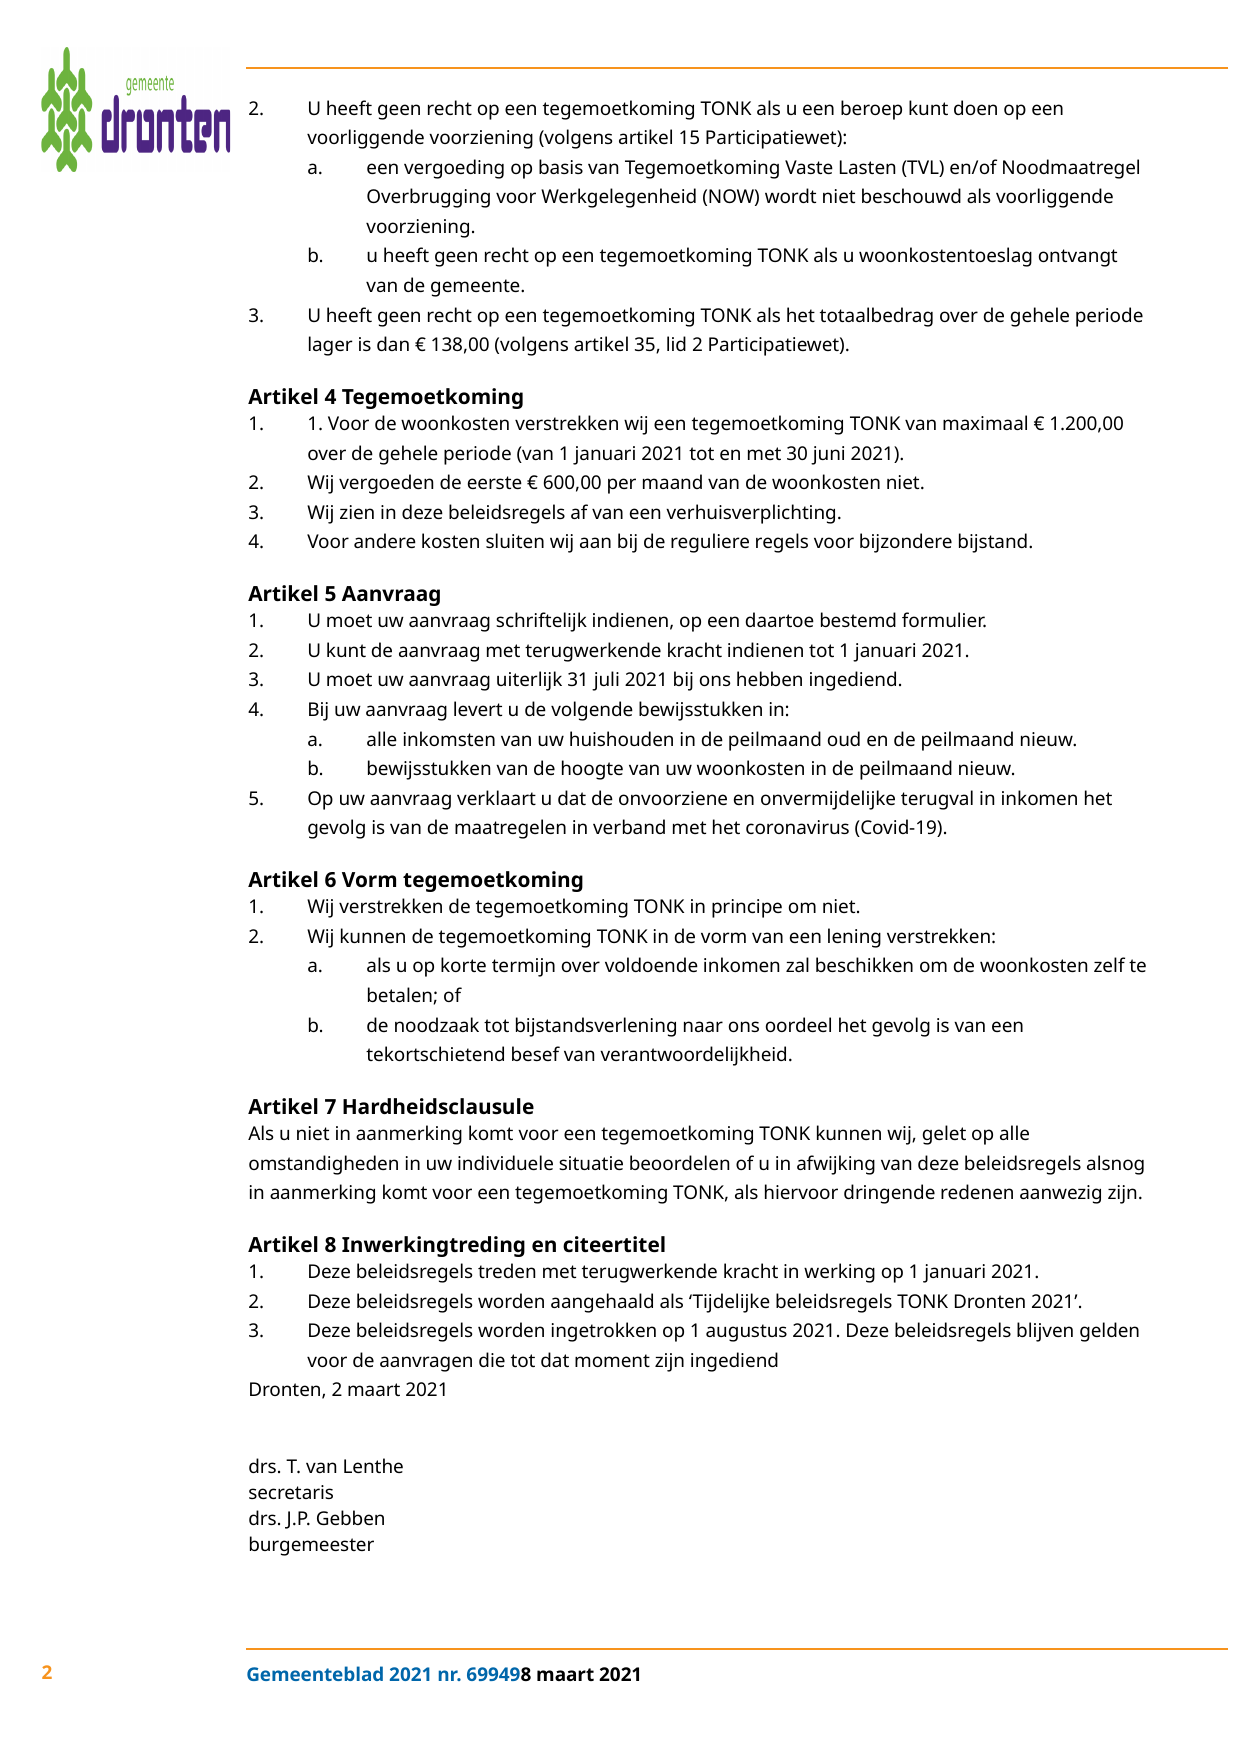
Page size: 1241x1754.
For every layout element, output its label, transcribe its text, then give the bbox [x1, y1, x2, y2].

list U heeft geen recht op een tegemoetkoming TONK als u een beroep kunt doen op een voorliggende voorziening (volgens artikel 15 Participatiewet): [248, 95, 1152, 150]
list u heeft geen recht op een tegemoetkoming TONK als u woonkostentoeslag ontvangt van de gemeente. [307, 243, 1152, 298]
list U kunt de aanvraag met terugwerkende kracht indienen tot 1 januari 2021. [248, 637, 1152, 663]
list alle inkomsten van uw huishouden in de peilmaand oud en de peilmaand nieuw. [307, 726, 1152, 752]
list Deze beleidsregels worden ingetrokken op 1 augustus 2021. Deze beleidsregels blijven gelden voor de aanvragen die tot dat moment zijn ingediend [248, 1317, 1152, 1373]
text Artikel 5 Aanvraag [248, 579, 1152, 607]
text Artikel 7 Hardheidsclausule [248, 1092, 1152, 1120]
picture [41, 47, 231, 172]
list U moet uw aanvraag uiterlijk 31 juli 2021 bij ons hebben ingediend. [248, 667, 1152, 692]
list als u op korte termijn over voldoende inkomen zal beschikken om de woonkosten zelf te betalen; of [307, 953, 1152, 1008]
text Als u niet in aanmerking komt voor een tegemoetkoming TONK kunnen wij, gelet op alle omstandigheden in uw individuele situatie beoordelen of u in afwijking van deze beleidsregels alsnog in aanmerking komt voor een tegemoetkoming TONK, als hiervoor dringende redenen aanwezig zijn. [248, 1120, 1152, 1205]
list U moet uw aanvraag schriftelijk indienen, op een daartoe bestemd formulier. [248, 607, 1152, 633]
list Wij verstrekken de tegemoetkoming TONK in principe om niet. [248, 893, 1152, 919]
list U heeft geen recht op een tegemoetkoming TONK als het totaalbedrag over de gehele periode lager is dan € 138,00 (volgens artikel 35, lid 2 Participatiewet). [248, 302, 1152, 357]
text Artikel 6 Vorm tegemoetkoming [248, 865, 1152, 893]
text Artikel 8 Inwerkingtreding en citeertitel [248, 1230, 1152, 1258]
list een vergoeding op basis van Tegemoetkoming Vaste Lasten (TVL) en/of Noodmaatregel Overbrugging voor Werkgelegenheid (NOW) wordt niet beschouwd als voorliggende voorziening. [307, 154, 1152, 239]
text drs. T. van Lenthe [248, 1454, 1152, 1479]
list Voor andere kosten sluiten wij aan bij de reguliere regels voor bijzondere bijstand. [248, 529, 1152, 554]
list Deze beleidsregels worden aangehaald als ‘Tijdelijke beleidsregels TONK Dronten 2021’. [248, 1288, 1152, 1313]
list bewijsstukken van de hoogte van uw woonkosten in de peilmaand nieuw. [307, 755, 1152, 781]
list Wij kunnen de tegemoetkoming TONK in de vorm van een lening verstrekken: [248, 923, 1152, 949]
text Dronten, 2 maart 2021 [248, 1377, 1152, 1402]
list Wij zien in deze beleidsregels af van een verhuisverplichting. [248, 499, 1152, 525]
list de noodzaak tot bijstandsverlening naar ons oordeel het gevolg is van een tekortschietend besef van verantwoordelijkheid. [307, 1012, 1152, 1067]
list 1. Voor de woonkosten verstrekken wij een tegemoetkoming TONK van maximaal € 1.200,00 over de gehele periode (van 1 januari 2021 tot en met 30 juni 2021). [248, 410, 1152, 466]
text Artikel 4 Tegemoetkoming [248, 382, 1152, 410]
list Wij vergoeden de eerste € 600,00 per maand van de woonkosten niet. [248, 469, 1152, 495]
list Bij uw aanvraag levert u de volgende bewijsstukken in: [248, 696, 1152, 722]
text burgemeester [248, 1531, 1152, 1557]
text secretaris [248, 1479, 1152, 1505]
list Deze beleidsregels treden met terugwerkende kracht in werking op 1 januari 2021. [248, 1258, 1152, 1284]
list Op uw aanvraag verklaart u dat de onvoorziene en onvermijdelijke terugval in inkomen het gevolg is van de maatregelen in verband met het coronavirus (Covid-19). [248, 785, 1152, 840]
text drs. J.P. Gebben [248, 1505, 1152, 1531]
